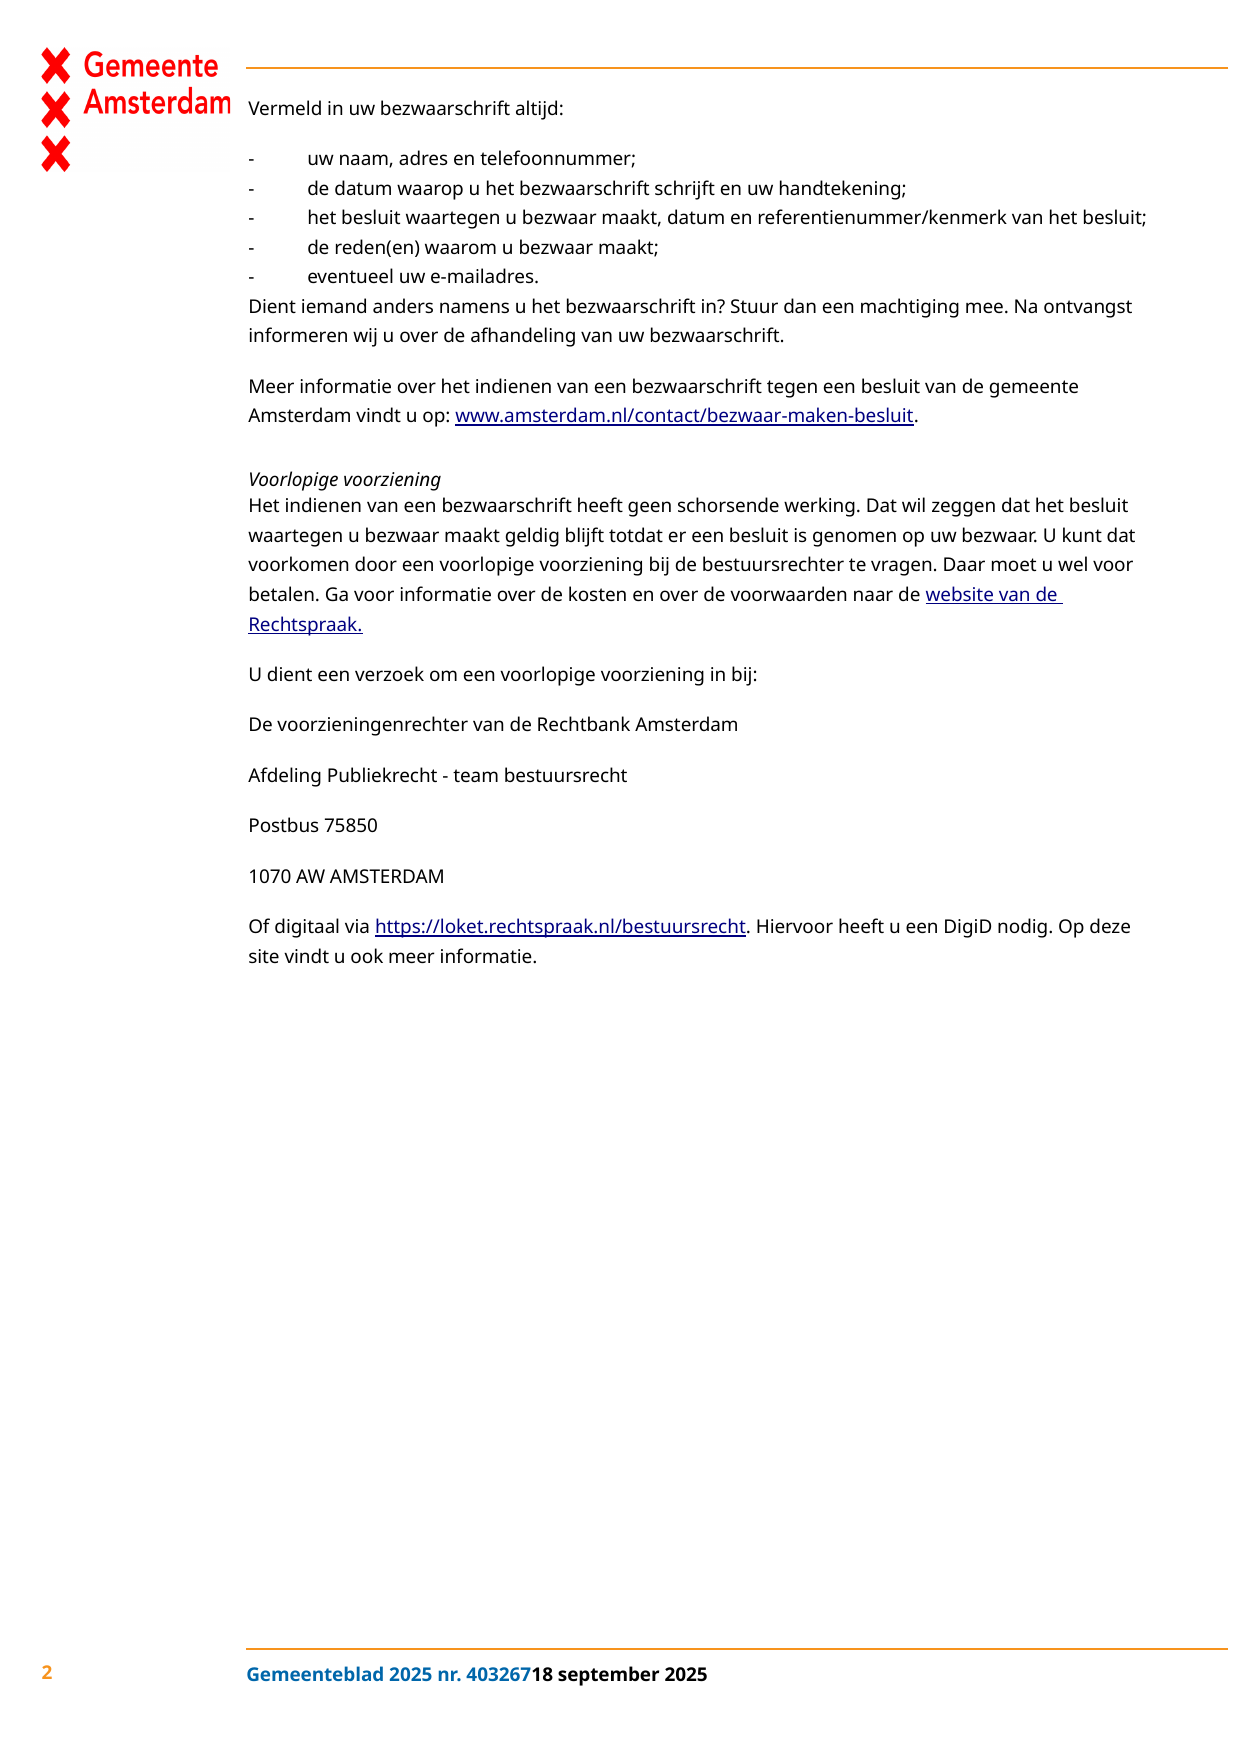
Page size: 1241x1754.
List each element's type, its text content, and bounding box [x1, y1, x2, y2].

text Voorlopige voorziening [248, 467, 1152, 492]
text Of digitaal via https://loket.rechtspraak.nl/bestuursrecht. Hiervoor heeft u een DigiD nodig. Op deze site vindt u ook meer informatie. [248, 913, 1152, 968]
text Vermeld in uw bezwaarschrift altijd: [248, 95, 1152, 121]
text Postbus 75850 [248, 812, 1152, 838]
list het besluit waartegen u bezwaar maakt, datum en referentienummer/kenmerk van het besluit; [248, 204, 1152, 230]
picture [41, 47, 231, 172]
text Dient iemand anders namens u het bezwaarschrift in? Stuur dan een machtiging mee. Na ontvangst informeren wij u over de afhandeling van uw bezwaarschrift. [248, 293, 1152, 348]
list de datum waarop u het bezwaarschrift schrijft en uw handtekening; [248, 175, 1152, 201]
text U dient een verzoek om een voorlopige voorziening in bij: [248, 661, 1152, 687]
text 1070 AW AMSTERDAM [248, 863, 1152, 888]
text De voorzieningenrechter van de Rechtbank Amsterdam [248, 712, 1152, 737]
list uw naam, adres en telefoonnummer; [248, 145, 1152, 171]
text Meer informatie over het indienen van een bezwaarschrift tegen een besluit van de gemeente Amsterdam vindt u op: www.amsterdam.nl/contact/bezwaar-maken-besluit. [248, 373, 1152, 428]
list de reden(en) waarom u bezwaar maakt; [248, 234, 1152, 260]
list eventueel uw e-mailadres. [248, 263, 1152, 289]
text Het indienen van een bezwaarschrift heeft geen schorsende werking. Dat wil zeggen dat het besluit waartegen u bezwaar maakt geldig blijft totdat er een besluit is genomen op uw bezwaar. U kunt dat voorkomen door een voorlopige voorziening bij de bestuursrechter te vragen. Daar moet u wel voor betalen. Ga voor informatie over de kosten en over de voorwaarden naar de website van de Rechtspraak. [248, 492, 1152, 636]
text Afdeling Publiekrecht - team bestuursrecht [248, 762, 1152, 788]
